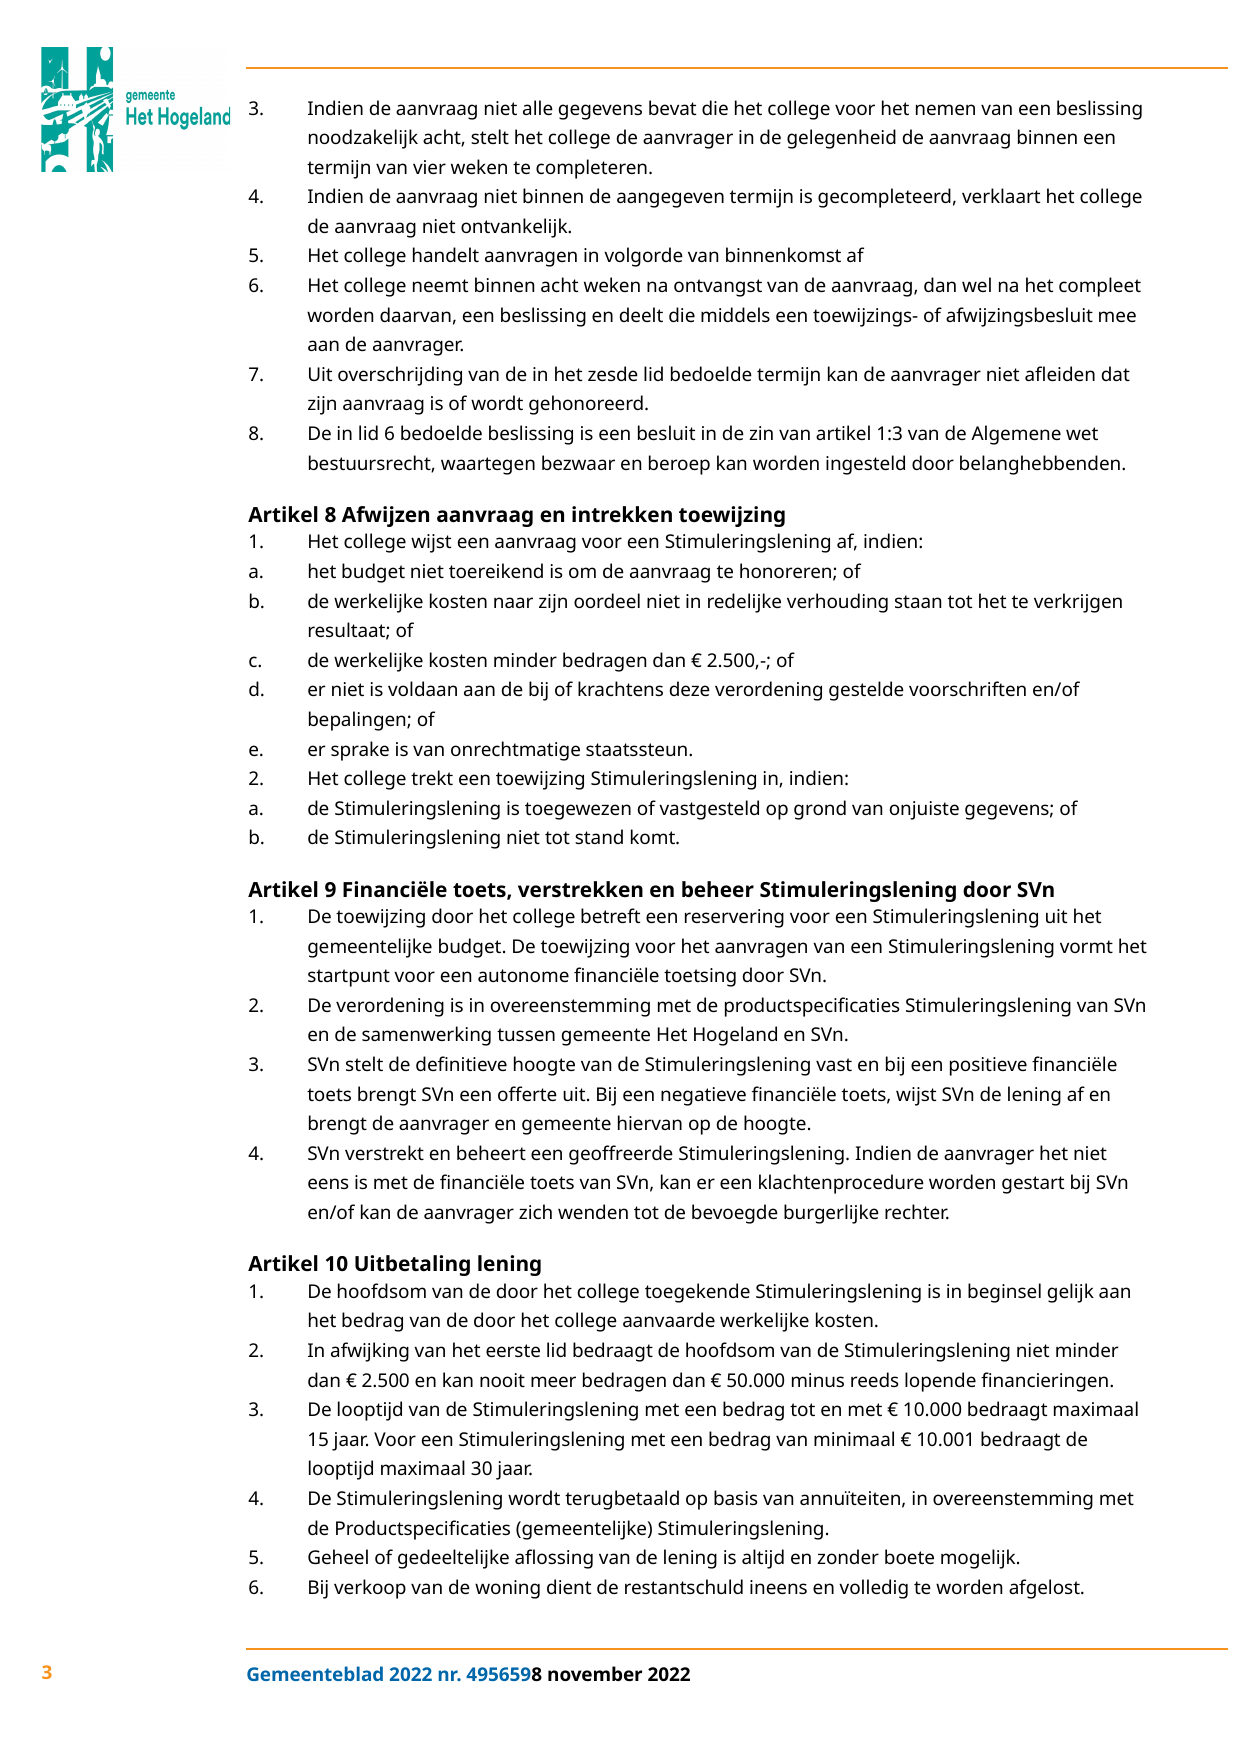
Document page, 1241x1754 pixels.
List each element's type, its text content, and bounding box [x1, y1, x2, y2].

list Het college handelt aanvragen in volgorde van binnenkomst af [248, 243, 1152, 268]
list Uit overschrijding van de in het zesde lid bedoelde termijn kan de aanvrager niet afleiden dat zijn aanvraag is of wordt gehonoreerd. [248, 361, 1152, 416]
list De verordening is in overeenstemming met de productspecificaties Stimuleringslening van SVn en de samenwerking tussen gemeente Het Hogeland en SVn. [248, 992, 1152, 1047]
text Artikel 8 Afwijzen aanvraag en intrekken toewijzing [248, 500, 1152, 529]
list De Stimuleringslening wordt terugbetaald op basis van annuïteiten, in overeenstemming met de Productspecificaties (gemeentelijke) Stimuleringslening. [248, 1485, 1152, 1540]
list de Stimuleringslening niet tot stand komt. [248, 824, 1152, 850]
list De hoofdsom van de door het college toegekende Stimuleringslening is in beginsel gelijk aan het bedrag van de door het college aanvaarde werkelijke kosten. [248, 1278, 1152, 1333]
list de werkelijke kosten minder bedragen dan € 2.500,-; of [248, 647, 1152, 673]
list de werkelijke kosten naar zijn oordeel niet in redelijke verhouding staan tot het te verkrijgen resultaat; of [248, 588, 1152, 643]
list In afwijking van het eerste lid bedraagt de hoofdsom van de Stimuleringslening niet minder dan € 2.500 en kan nooit meer bedragen dan € 50.000 minus reeds lopende financieringen. [248, 1337, 1152, 1392]
list de Stimuleringslening is toegewezen of vastgesteld op grond van onjuiste gegevens; of [248, 795, 1152, 821]
list er niet is voldaan aan de bij of krachtens deze verordening gestelde voorschriften en/of bepalingen; of [248, 677, 1152, 732]
list er sprake is van onrechtmatige staatssteun. [248, 736, 1152, 761]
list SVn stelt de definitieve hoogte van de Stimuleringslening vast en bij een positieve financiële toets brengt SVn een offerte uit. Bij een negatieve financiële toets, wijst SVn de lening af en brengt de aanvrager en gemeente hiervan op de hoogte. [248, 1051, 1152, 1136]
list De toewijzing door het college betreft een reservering voor een Stimuleringslening uit het gemeentelijke budget. De toewijzing voor het aanvragen van een Stimuleringslening vormt het startpunt voor een autonome financiële toetsing door SVn. [248, 903, 1152, 988]
list Bij verkoop van de woning dient de restantschuld ineens en volledig te worden afgelost. [248, 1574, 1152, 1599]
text Artikel 9 Financiële toets, verstrekken en beheer Stimuleringslening door SVn [248, 875, 1152, 903]
list De in lid 6 bedoelde beslissing is een besluit in de zin van artikel 1:3 van de Algemene wet bestuursrecht, waartegen bezwaar en beroep kan worden ingesteld door belanghebbenden. [248, 420, 1152, 476]
picture [41, 47, 231, 172]
list Geheel of gedeeltelijke aflossing van de lening is altijd en zonder boete mogelijk. [248, 1544, 1152, 1570]
list Het college trekt een toewijzing Stimuleringslening in, indien: [248, 765, 1152, 791]
list SVn verstrekt en beheert een geoffreerde Stimuleringslening. Indien de aanvrager het niet eens is met de financiële toets van SVn, kan er een klachtenprocedure worden gestart bij SVn en/of kan de aanvrager zich wenden tot de bevoegde burgerlijke rechter. [248, 1140, 1152, 1225]
list Indien de aanvraag niet binnen de aangegeven termijn is gecompleteerd, verklaart het college de aanvraag niet ontvankelijk. [248, 183, 1152, 239]
list Het college neemt binnen acht weken na ontvangst van de aanvraag, dan wel na het compleet worden daarvan, een beslissing en deelt die middels een toewijzings- of afwijzingsbesluit mee aan de aanvrager. [248, 272, 1152, 357]
list Indien de aanvraag niet alle gegevens bevat die het college voor het nemen van een beslissing noodzakelijk acht, stelt het college de aanvrager in de gelegenheid de aanvraag binnen een termijn van vier weken te completeren. [248, 95, 1152, 180]
text Artikel 10 Uitbetaling lening [248, 1249, 1152, 1278]
list De looptijd van de Stimuleringslening met een bedrag tot en met € 10.000 bedraagt maximaal 15 jaar. Voor een Stimuleringslening met een bedrag van minimaal € 10.001 bedraagt de looptijd maximaal 30 jaar. [248, 1396, 1152, 1481]
list Het college wijst een aanvraag voor een Stimuleringslening af, indien: [248, 529, 1152, 554]
list het budget niet toereikend is om de aanvraag te honoreren; of [248, 558, 1152, 584]
